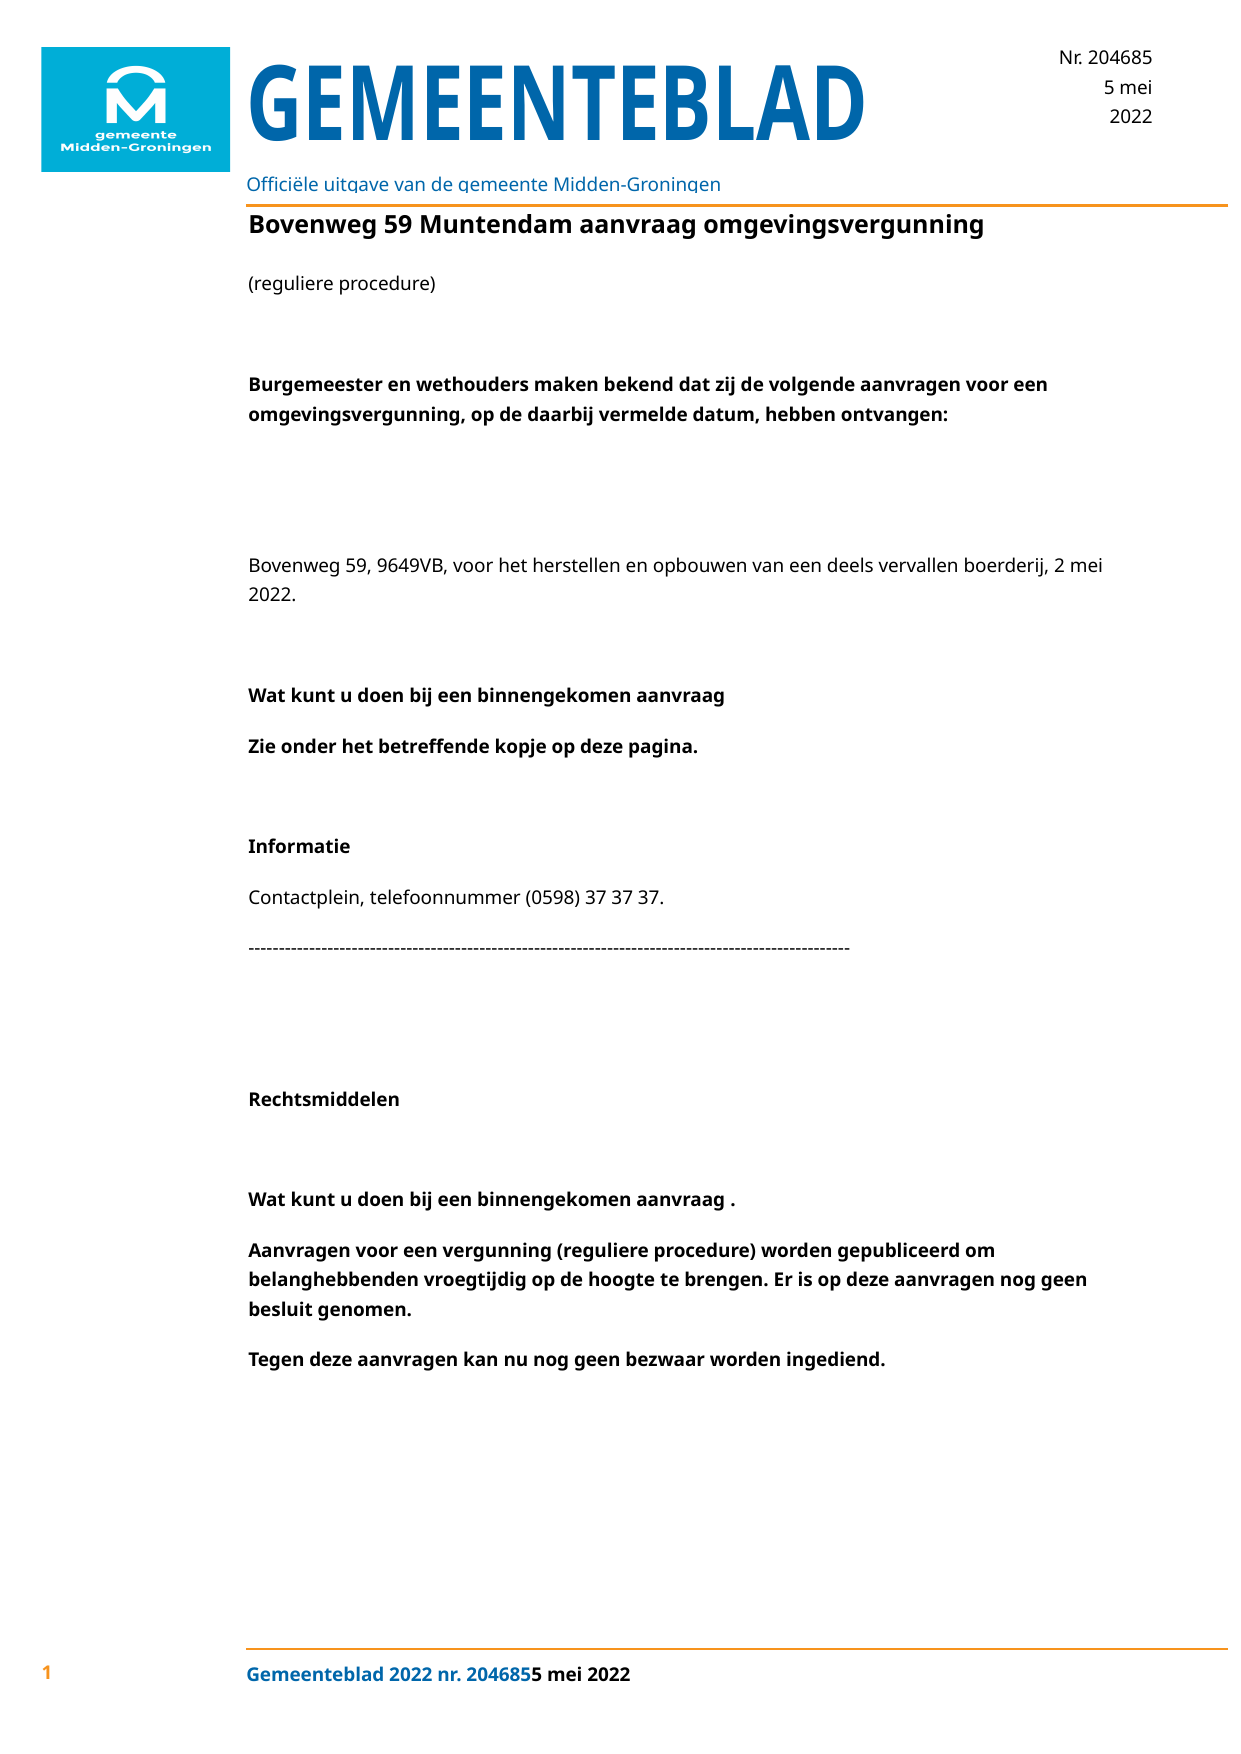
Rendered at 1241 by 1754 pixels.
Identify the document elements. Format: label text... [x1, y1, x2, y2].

text --------------------------------------------------------------------------------------------------- [248, 934, 1152, 960]
text Bovenweg 59, 9649VB, voor het herstellen en opbouwen van een deels vervallen boerderij, 2 mei 2022. [248, 552, 1152, 607]
text Wat kunt u doen bij een binnengekomen aanvraag . [248, 1187, 1152, 1212]
text (reguliere procedure) [248, 270, 1152, 296]
picture [184, 146, 190, 153]
picture [108, 66, 164, 82]
text Informatie [248, 834, 1152, 859]
text Contactplein, telefoonnummer (0598) 37 37 37. [248, 884, 1152, 910]
picture [107, 89, 165, 122]
text Rechtsmiddelen [248, 1086, 1152, 1111]
text Tegen deze aanvragen kan nu nog geen bezwaar worden ingediend. [248, 1347, 1152, 1372]
text Zie onder het betreffende kopje op deze pagina. [248, 733, 1152, 758]
text Aanvragen voor een vergunning (reguliere procedure) worden gepubliceerd om belanghebbenden vroegtijdig op de hoogte te brengen. Er is op deze aanvragen nog geen besluit genomen. [248, 1237, 1152, 1322]
text Burgemeester en wethouders maken bekend dat zij de volgende aanvragen voor een omgevingsvergunning, op de daarbij vermelde datum, hebben ontvangen: [248, 371, 1152, 426]
text Wat kunt u doen bij een binnengekomen aanvraag [248, 682, 1152, 708]
text Bovenweg 59 Muntendam aanvraag omgevingsvergunning [248, 207, 1152, 241]
